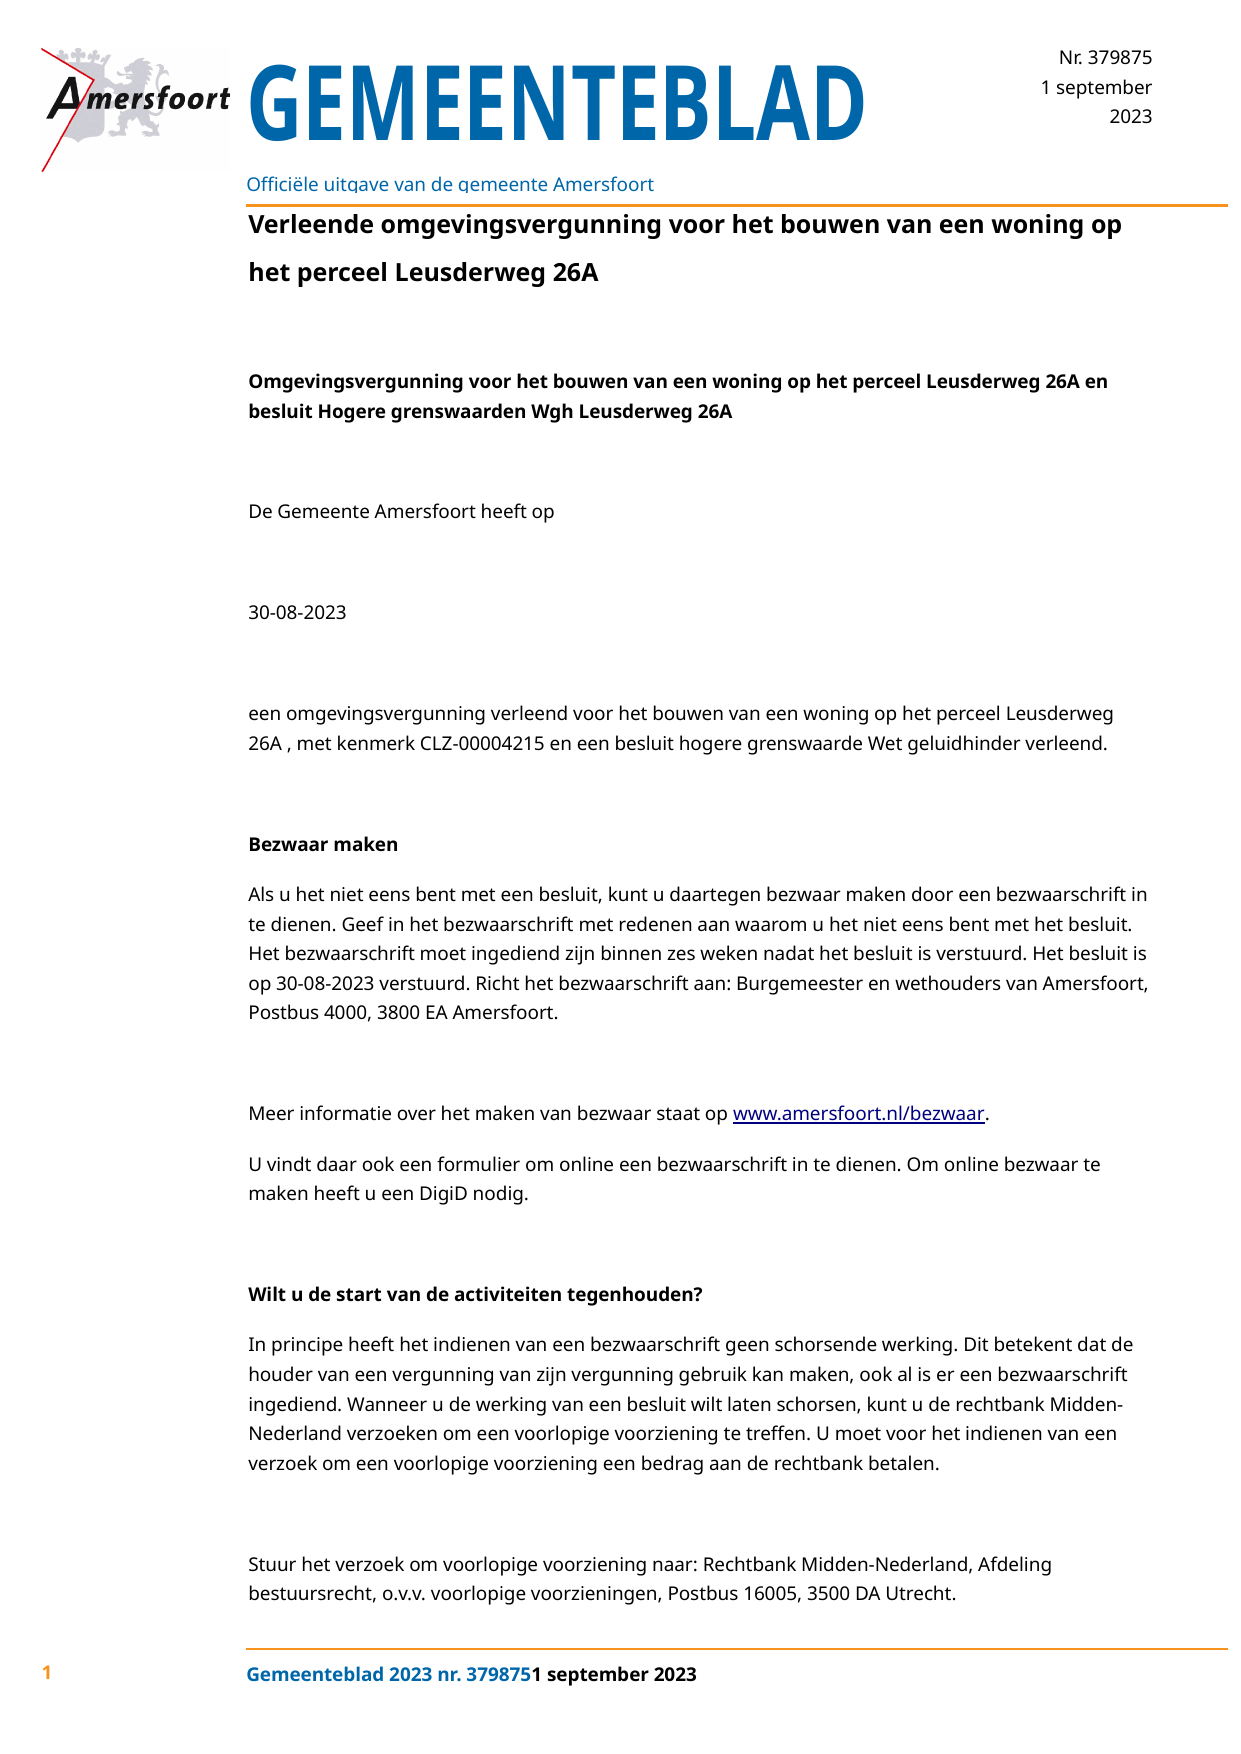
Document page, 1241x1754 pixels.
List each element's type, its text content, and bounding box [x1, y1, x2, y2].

text In principe heeft het indienen van een bezwaarschrift geen schorsende werking. Dit betekent dat de houder van een vergunning van zijn vergunning gebruik kan maken, ook al is er een bezwaarschrift ingediend. Wanneer u de werking van een besluit wilt laten schorsen, kunt u de rechtbank Midden-Nederland verzoeken om een voorlopige voorziening te treffen. U moet voor het indienen van een verzoek om een voorlopige voorziening een bedrag aan de rechtbank betalen. [248, 1332, 1152, 1476]
text Stuur het verzoek om voorlopige voorziening naar: Rechtbank Midden-Nederland, Afdeling bestuursrecht, o.v.v. voorlopige voorzieningen, Postbus 16005, 3500 DA Utrecht. [248, 1551, 1152, 1606]
text De Gemeente Amersfoort heeft op [248, 499, 1152, 524]
text Meer informatie over het maken van bezwaar staat op www.amersfoort.nl/bezwaar. [248, 1100, 1152, 1126]
text Wilt u de start van de activiteiten tegenhouden? [248, 1281, 1152, 1307]
text Als u het niet eens bent met een besluit, kunt u daartegen bezwaar maken door een bezwaarschrift in te dienen. Geef in het bezwaarschrift met redenen aan waarom u het niet eens bent met het besluit. Het bezwaarschrift moet ingediend zijn binnen zes weken nadat het besluit is verstuurd. Het besluit is op 30-08-2023 verstuurd. Richt het bezwaarschrift aan: Burgemeester en wethouders van Amersfoort, Postbus 4000, 3800 EA Amersfoort. [248, 881, 1152, 1025]
text 30-08-2023 [248, 599, 1152, 625]
text Omgevingsvergunning voor het bouwen van een woning op het perceel Leusderweg 26A en besluit Hogere grenswaarden Wgh Leusderweg 26A [248, 368, 1152, 424]
text U vindt daar ook een formulier om online een bezwaarschrift in te dienen. Om online bezwaar te maken heeft u een DigiD nodig. [248, 1151, 1152, 1206]
picture [41, 47, 231, 172]
text Verleende omgevingsvergunning voor het bouwen van een woning op het perceel Leusderweg 26A [248, 207, 1152, 288]
text Bezwaar maken [248, 831, 1152, 857]
text een omgevingsvergunning verleend voor het bouwen van een woning op het perceel Leusderweg 26A , met kenmerk CLZ-00004215 en een besluit hogere grenswaarde Wet geluidhinder verleend. [248, 700, 1152, 756]
